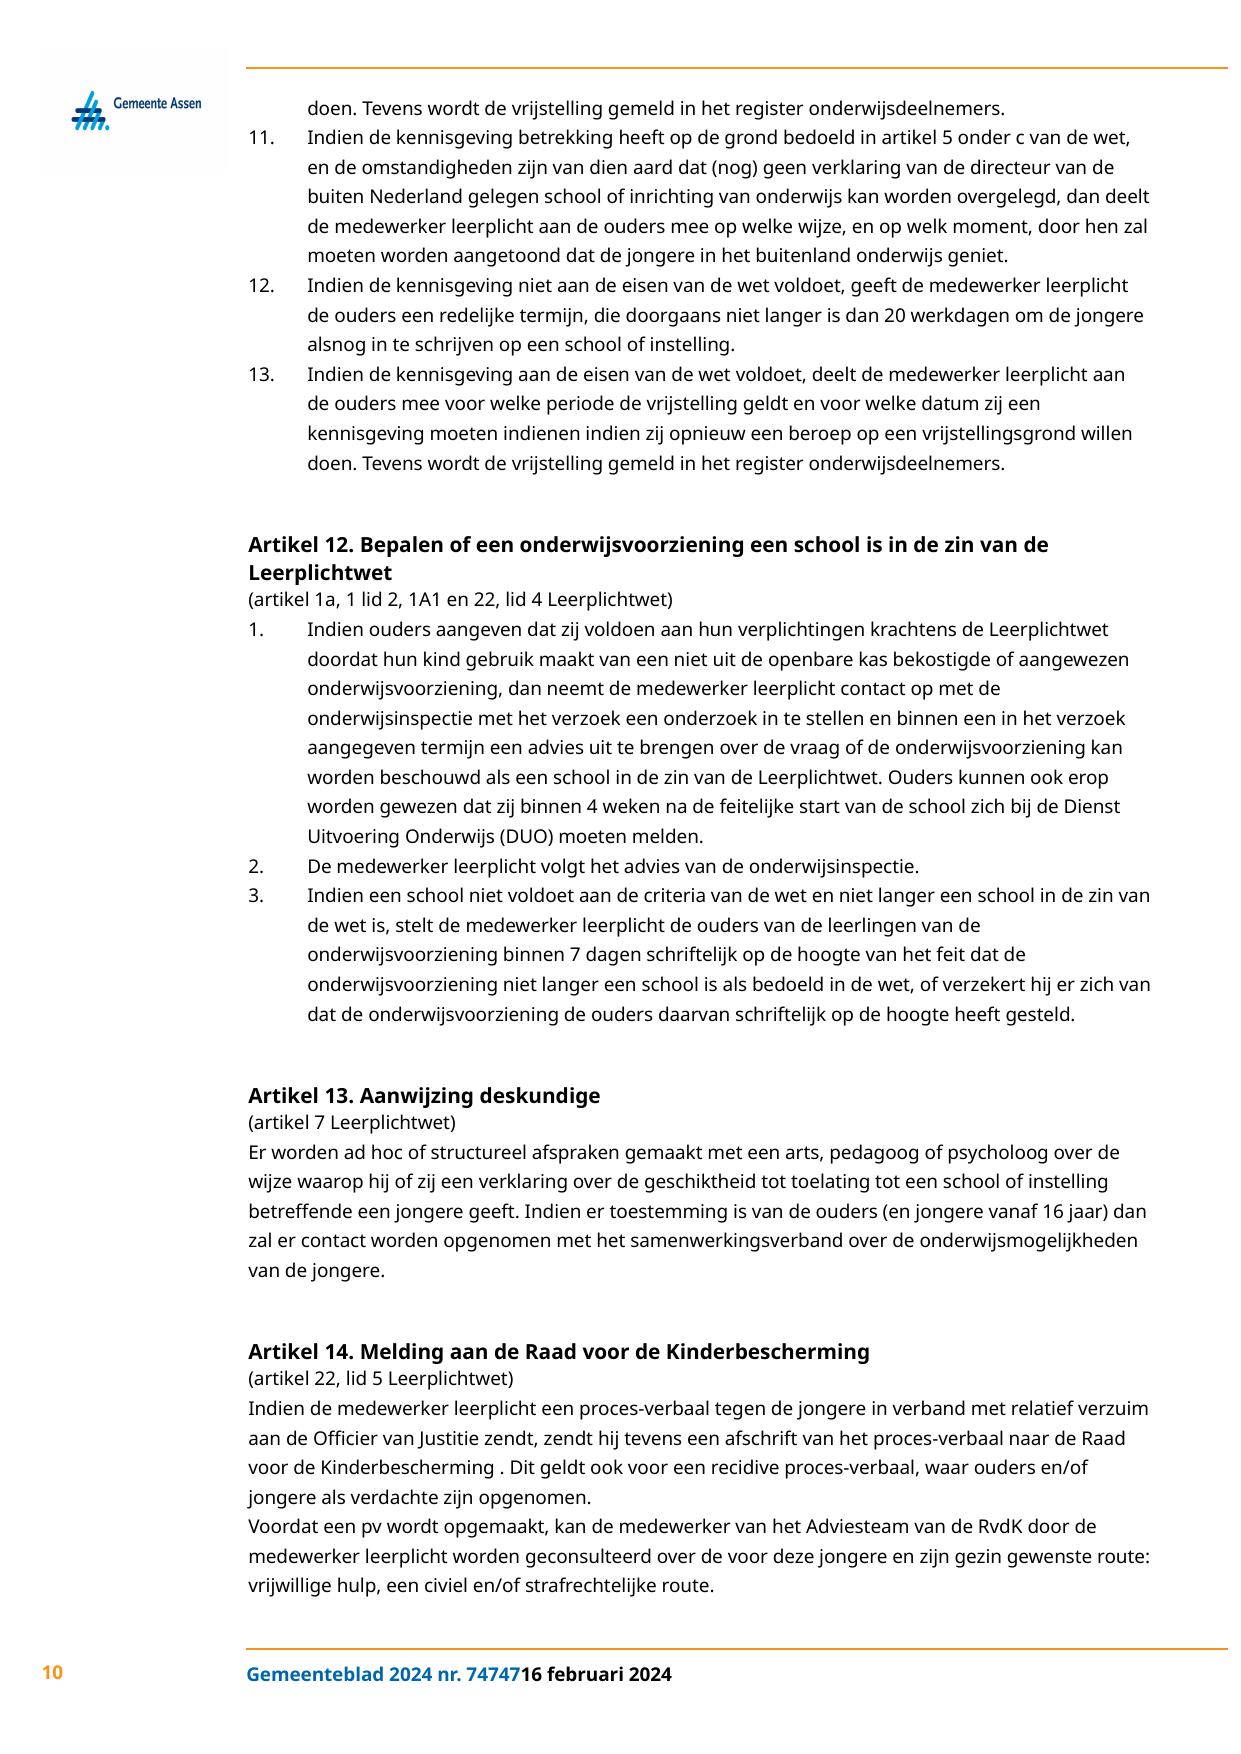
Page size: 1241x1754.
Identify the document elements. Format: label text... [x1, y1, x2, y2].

list De medewerker leerplicht volgt het advies van de onderwijsinspectie. [248, 853, 1152, 879]
text Artikel 14. Melding aan de Raad voor de Kinderbescherming [248, 1337, 1152, 1366]
list Indien een school niet voldoet aan de criteria van de wet en niet langer een school in de zin van de wet is, stelt de medewerker leerplicht de ouders van de leerlingen van de onderwijsvoorziening binnen 7 dagen schriftelijk op de hoogte van het feit dat de onderwijsvoorziening niet langer een school is als bedoeld in de wet, of verzekert hij er zich van dat de onderwijsvoorziening de ouders daarvan schriftelijk op de hoogte heeft gesteld. [248, 882, 1152, 1027]
text Indien de medewerker leerplicht een proces-verbaal tegen de jongere in verband met relatief verzuim aan de Officier van Justitie zendt, zendt hij tevens een afschrift van het proces-verbaal naar de Raad voor de Kinderbescherming . Dit geldt ook voor een recidive proces-verbaal, waar ouders en/of jongere als verdachte zijn opgenomen. [248, 1395, 1152, 1510]
list Indien de kennisgeving niet aan de eisen van de wet voldoet, geeft de medewerker leerplicht de ouders een redelijke termijn, die doorgaans niet langer is dan 20 werkdagen om de jongere alsnog in te schrijven op een school of instelling. [248, 272, 1152, 357]
picture [41, 47, 231, 172]
list Indien de kennisgeving betrekking heeft op de grond bedoeld in artikel 5 onder c van de wet, en de omstandigheden zijn van dien aard dat (nog) geen verklaring van de directeur van de buiten Nederland gelegen school of inrichting van onderwijs kan worden overgelegd, dan deelt de medewerker leerplicht aan de ouders mee op welke wijze, en op welk moment, door hen zal moeten worden aangetoond dat de jongere in het buitenland onderwijs geniet. [248, 124, 1152, 268]
list Indien de kennisgeving aan de eisen van de wet voldoet, deelt de medewerker leerplicht aan de ouders mee voor welke periode de vrijstelling geldt en voor welke datum zij een kennisgeving moeten indienen indien zij opnieuw een beroep op een vrijstellingsgrond willen doen. Tevens wordt de vrijstelling gemeld in het register onderwijsdeelnemers. [248, 361, 1152, 476]
text (artikel 22, lid 5 Leerplichtwet) [248, 1366, 1152, 1391]
text (artikel 7 Leerplichtwet) [248, 1109, 1152, 1135]
text (artikel 1a, 1 lid 2, 1A1 en 22, lid 4 Leerplichtwet) [248, 587, 1152, 612]
text Artikel 12. Bepalen of een onderwijsvoorziening een school is in de zin van de Leerplichtwet [248, 530, 1152, 587]
text Voordat een pv wordt opgemaakt, kan de medewerker van het Adviesteam van de RvdK door de medewerker leerplicht worden geconsulteerd over de voor deze jongere en zijn gezin gewenste route: vrijwillige hulp, een civiel en/of strafrechtelijke route. [248, 1513, 1152, 1598]
text Artikel 13. Aanwijzing deskundige [248, 1081, 1152, 1109]
list Indien ouders aangeven dat zij voldoen aan hun verplichtingen krachtens de Leerplichtwet doordat hun kind gebruik maakt van een niet uit de openbare kas bekostigde of aangewezen onderwijsvoorziening, dan neemt de medewerker leerplicht contact op met de onderwijsinspectie met het verzoek een onderzoek in te stellen en binnen een in het verzoek aangegeven termijn een advies uit te brengen over de vraag of de onderwijsvoorziening kan worden beschouwd als een school in de zin van de Leerplichtwet. Ouders kunnen ook erop worden gewezen dat zij binnen 4 weken na de feitelijke start van de school zich bij de Dienst Uitvoering Onderwijs (DUO) moeten melden. [248, 616, 1152, 849]
text Er worden ad hoc of structureel afspraken gemaakt met een arts, pedagoog of psycholoog over de wijze waarop hij of zij een verklaring over de geschiktheid tot toelating tot een school of instelling betreffende een jongere geeft. Indien er toestemming is van de ouders (en jongere vanaf 16 jaar) dan zal er contact worden opgenomen met het samenwerkingsverband over de onderwijsmogelijkheden van de jongere. [248, 1139, 1152, 1283]
list doen. Tevens wordt de vrijstelling gemeld in het register onderwijsdeelnemers. [248, 95, 1152, 121]
